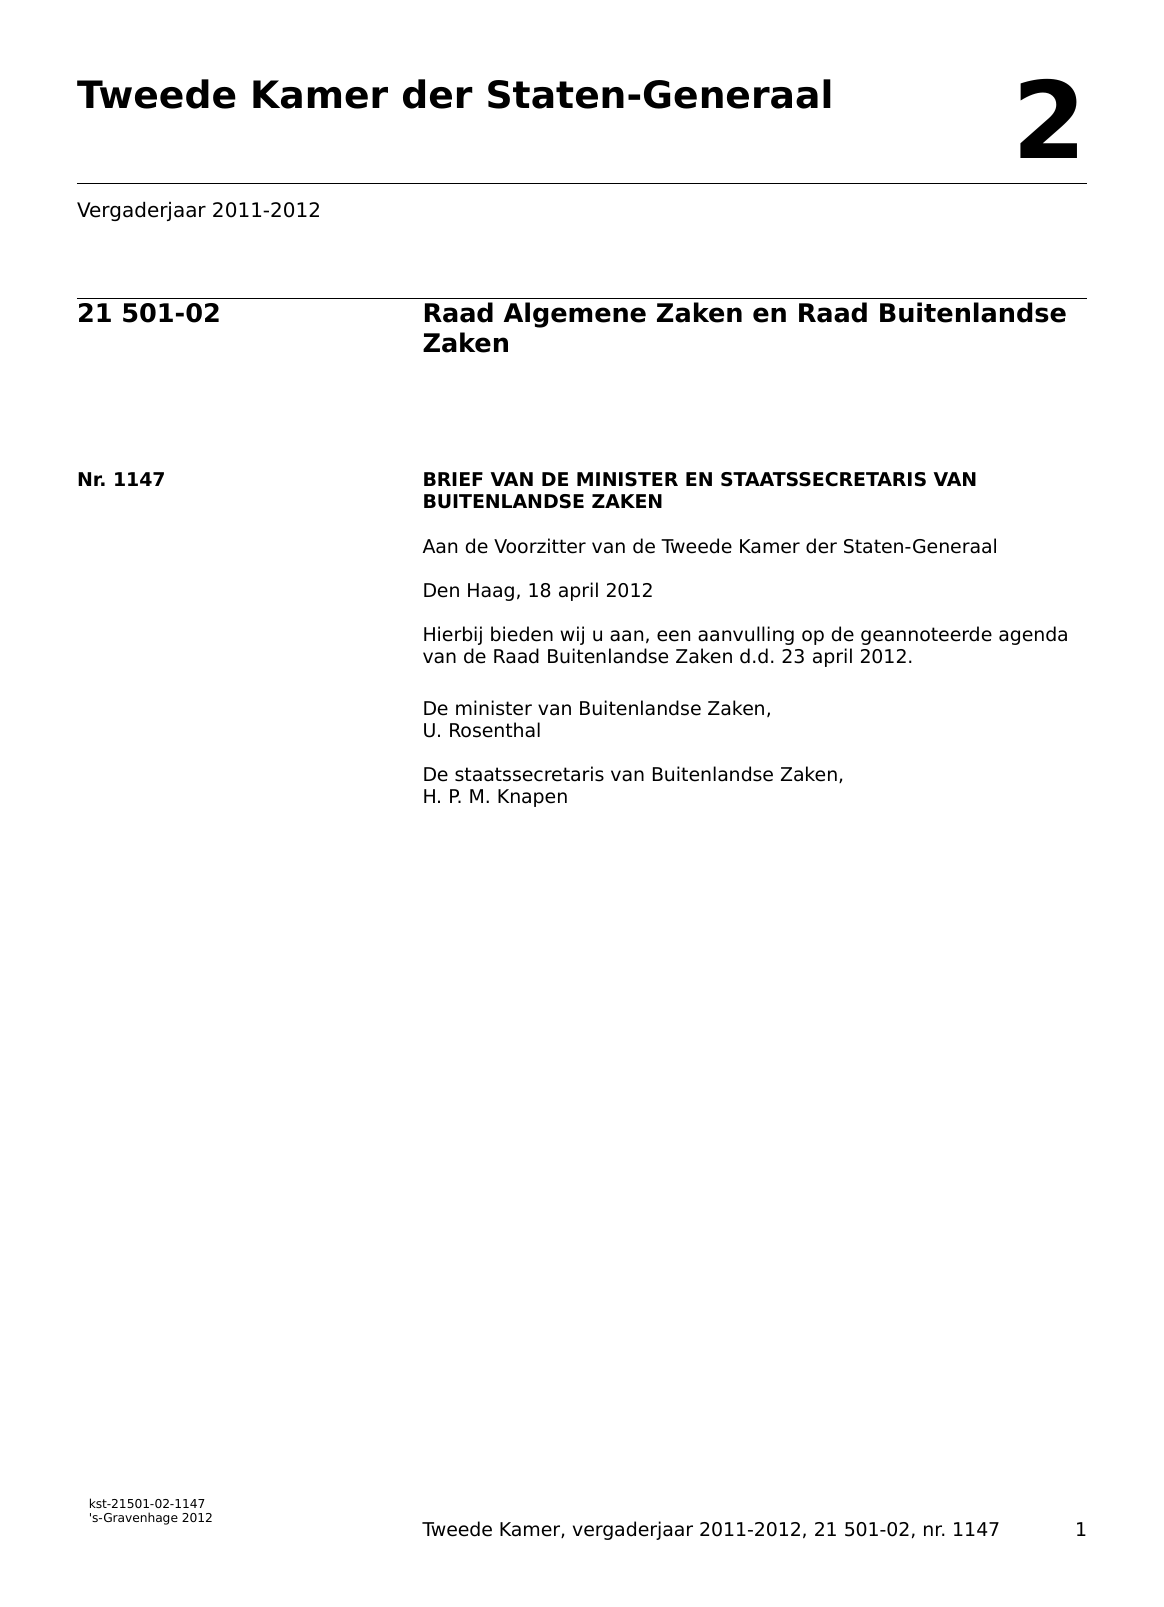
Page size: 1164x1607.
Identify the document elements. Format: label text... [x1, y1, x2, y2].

table_header 2 [886, 59, 1087, 183]
text Aan de Voorzitter van de Tweede Kamer der Staten-Generaal [422, 536, 1087, 557]
text Den Haag, 18 april 2012 [422, 580, 1087, 602]
subtitle 21 501-02 Raad Algemene Zaken en Raad Buitenlandse Zaken [77, 299, 1087, 358]
text Hierbij bieden wij u aan, een aanvulling op de geannoteerde agenda van de Raad Buitenlandse Zaken d.d. 23 april 2012. [422, 624, 1087, 668]
text De minister van Buitenlandse Zaken, U. Rosenthal [422, 698, 1087, 742]
table_cell Vergaderjaar 2011-2012 [77, 184, 1087, 298]
text kst-21501-02-1147 [88, 1497, 323, 1511]
text 's-Gravenhage 2012 [88, 1511, 323, 1525]
table_header Tweede Kamer der Staten-Generaal [77, 59, 886, 183]
text De staatssecretaris van Buitenlandse Zaken, H. P. M. Knapen [422, 764, 1087, 808]
subtitle Nr. 1147 BRIEF VAN DE MINISTER EN STAATSSECRETARIS VAN BUITENLANDSE ZAKEN [77, 469, 1087, 513]
